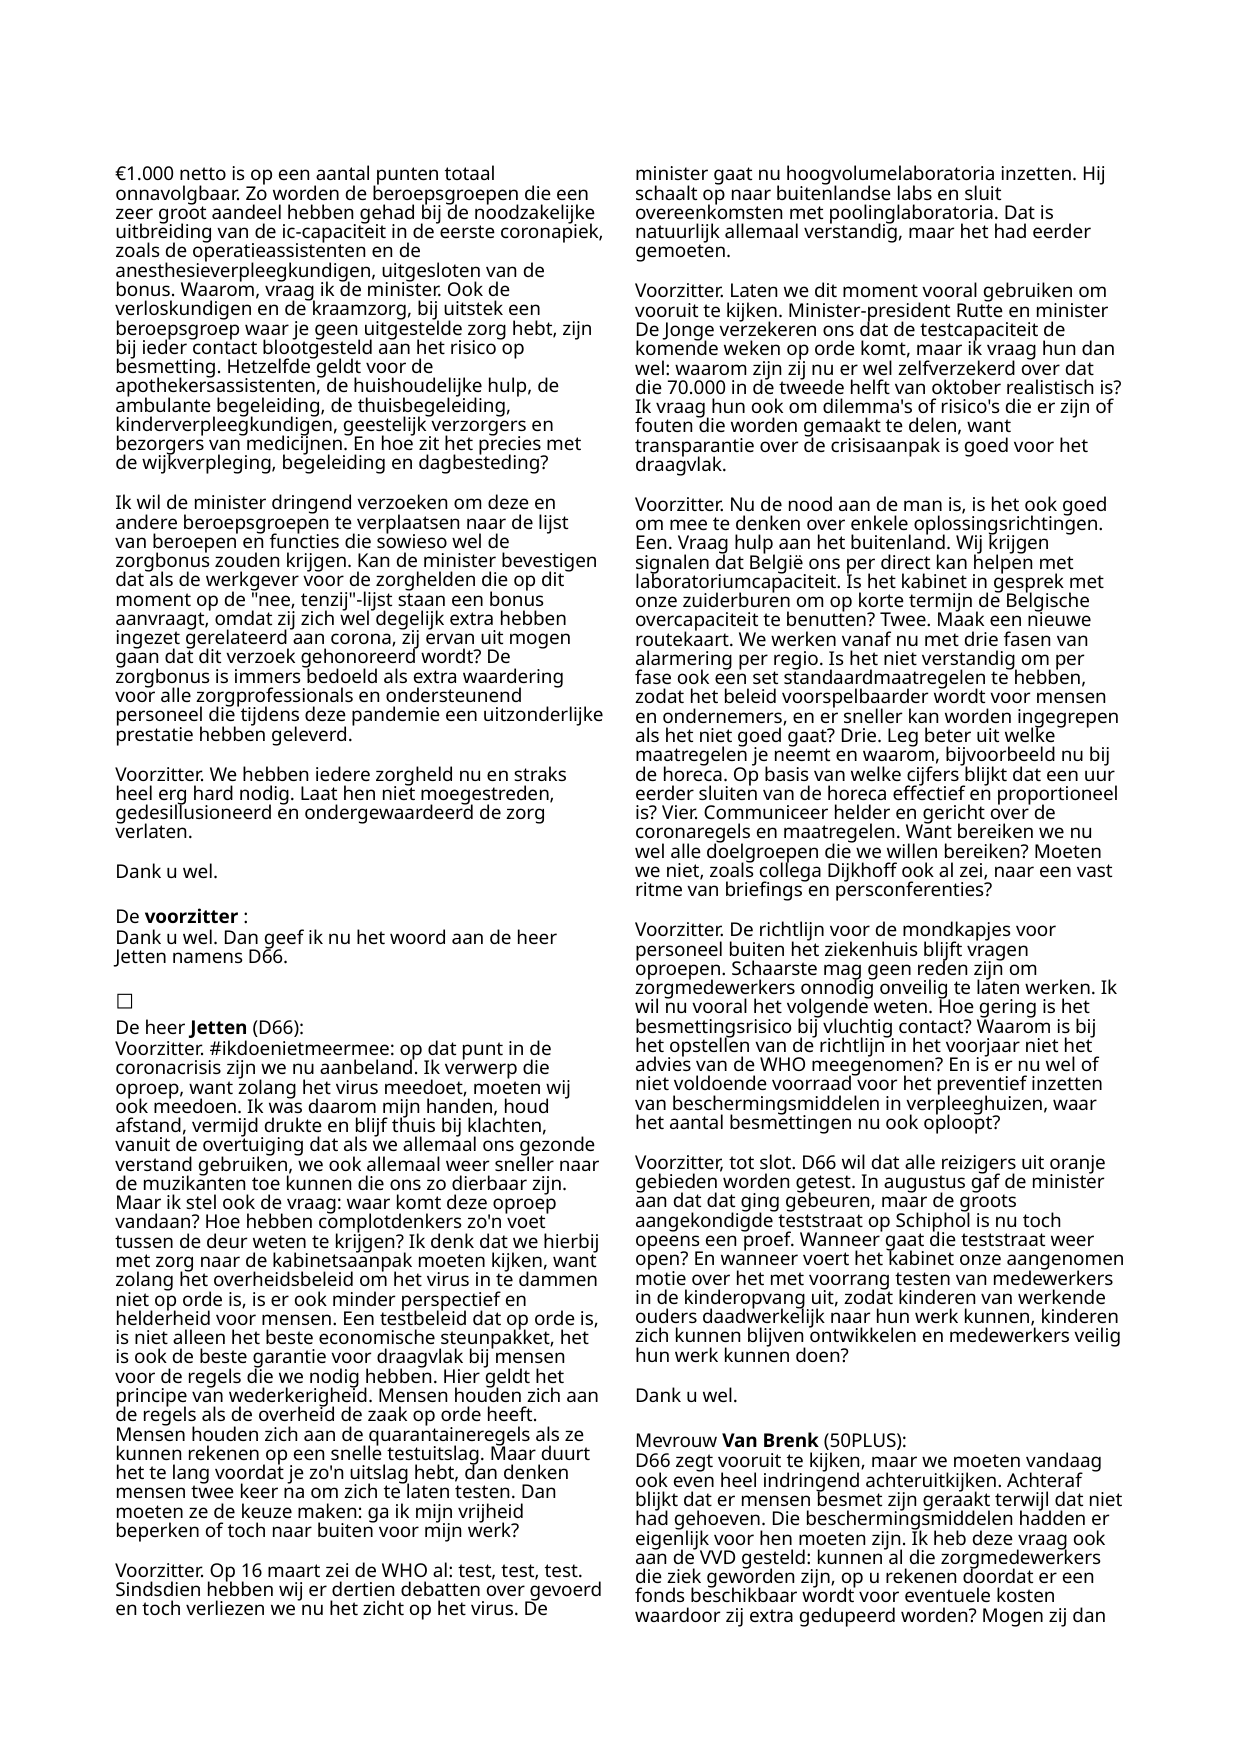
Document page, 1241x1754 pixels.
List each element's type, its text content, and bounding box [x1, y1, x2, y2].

text Voorzitter, tot slot. D66 wil dat alle reizigers uit oranje gebieden worden getest. In augustus gaf de minister aan dat dat ging gebeuren, maar de groots aangekondigde teststraat op Schiphol is nu toch opeens een proef. Wanneer gaat die teststraat weer open? En wanneer voert het kabinet onze aangenomen motie over het met voorrang testen van medewerkers in de kinderopvang uit, zodat kinderen van werkende ouders daadwerkelijk naar hun werk kunnen, kinderen zich kunnen blijven ontwikkelen en medewerkers veilig hun werk kunnen doen? [635, 1154, 1125, 1366]
text De heer Jetten (D66): [115, 1014, 605, 1040]
text Voorzitter. We hebben iedere zorgheld nu en straks heel erg hard nodig. Laat hen niet moegestreden, gedesillusioneerd en ondergewaardeerd de zorg verlaten. [115, 766, 605, 843]
text Mevrouw Van Brenk (50PLUS): [635, 1427, 1125, 1452]
text Dank u wel. [115, 863, 605, 883]
text De voorzitter : [115, 903, 605, 929]
text Voorzitter. De richtlijn voor de mondkapjes voor personeel buiten het ziekenhuis blijft vragen oproepen. Schaarste mag geen reden zijn om zorgmedewerkers onnodig onveilig te laten werken. Ik wil nu vooral het volgende weten. Hoe gering is het besmettingsrisico bij vluchtig contact? Waarom is bij het opstellen van de richtlijn in het voorjaar niet het advies van de WHO meegenomen? En is er nu wel of niet voldoende voorraad voor het preventief inzetten van beschermingsmiddelen in verpleeghuizen, waar het aantal besmettingen nu ook oploopt? [635, 921, 1125, 1133]
text €1.000 netto is op een aantal punten totaal onnavolgbaar. Zo worden de beroepsgroepen die een zeer groot aandeel hebben gehad bij de noodzakelijke uitbreiding van de ic-capaciteit in de eerste coronapiek, zoals de operatieassistenten en de anesthesieverpleegkundigen, uitgesloten van de bonus. Waarom, vraag ik de minister. Ook de verloskundigen en de kraamzorg, bij uitstek een beroepsgroep waar je geen uitgestelde zorg hebt, zijn bij ieder contact blootgesteld aan het risico op besmetting. Hetzelfde geldt voor de apothekersassistenten, de huishoudelijke hulp, de ambulante begeleiding, de thuisbegeleiding, kinderverpleegkundigen, geestelijk verzorgers en bezorgers van medicijnen. En hoe zit het precies met de wijkverpleging, begeleiding en dagbesteding? [115, 165, 605, 474]
text Dank u wel. Dan geef ik nu het woord aan de heer Jetten namens D66. [115, 929, 605, 968]
text Dank u wel. [635, 1387, 1125, 1406]
text Voorzitter. Op 16 maart zei de WHO al: test, test, test. Sindsdien hebben wij er dertien debatten over gevoerd en toch verliezen we nu het zicht op het virus. De [115, 1562, 605, 1620]
text minister gaat nu hoogvolumelaboratoria inzetten. Hij schaalt op naar buitenlandse labs en sluit overeenkomsten met poolinglaboratoria. Dat is natuurlijk allemaal verstandig, maar het had eerder gemoeten. [635, 165, 1125, 262]
text Ik wil de minister dringend verzoeken om deze en andere beroepsgroepen te verplaatsen naar de lijst van beroepen en functies die sowieso wel de zorgbonus zouden krijgen. Kan de minister bevestigen dat als de werkgever voor de zorghelden die op dit moment op de "nee, tenzij"-lijst staan een bonus aanvraagt, omdat zij zich wel degelijk extra hebben ingezet gerelateerd aan corona, zij ervan uit mogen gaan dat dit verzoek gehonoreerd wordt? De zorgbonus is immers bedoeld als extra waardering voor alle zorgprofessionals en ondersteunend personeel die tijdens deze pandemie een uitzonderlijke prestatie hebben geleverd. [115, 494, 605, 745]
text D66 zegt vooruit te kijken, maar we moeten vandaag ook even heel indringend achteruitkijken. Achteraf blijkt dat er mensen besmet zijn geraakt terwijl dat niet had gehoeven. Die beschermingsmiddelen hadden er eigenlijk voor hen moeten zijn. Ik heb deze vraag ook aan de VVD gesteld: kunnen al die zorgmedewerkers die ziek geworden zijn, op u rekenen doordat er een fonds beschikbaar wordt voor eventuele kosten waardoor zij extra gedupeerd worden? Mogen zij dan [635, 1452, 1125, 1626]
text Voorzitter. #ikdoenietmeermee: op dat punt in de coronacrisis zijn we nu aanbeland. Ik verwerp die oproep, want zolang het virus meedoet, moeten wij ook meedoen. Ik was daarom mijn handen, houd afstand, vermijd drukte en blijf thuis bij klachten, vanuit de overtuiging dat als we allemaal ons gezonde verstand gebruiken, we ook allemaal weer sneller naar de muzikanten toe kunnen die ons zo dierbaar zijn. Maar ik stel ook de vraag: waar komt deze oproep vandaan? Hoe hebben complotdenkers zo'n voet tussen de deur weten te krijgen? Ik denk dat we hierbij met zorg naar de kabinetsaanpak moeten kijken, want zolang het overheidsbeleid om het virus in te dammen niet op orde is, is er ook minder perspectief en helderheid voor mensen. Een testbeleid dat op orde is, is niet alleen het beste economische steunpakket, het is ook de beste garantie voor draagvlak bij mensen voor de regels die we nodig hebben. Hier geldt het principe van wederkerigheid. Mensen houden zich aan de regels als de overheid de zaak op orde heeft. Mensen houden zich aan de quarantaineregels als ze kunnen rekenen op een snelle testuitslag. Maar duurt het te lang voordat je zo'n uitslag hebt, dan denken mensen twee keer na om zich te laten testen. Dan moeten ze de keuze maken: ga ik mijn vrijheid beperken of toch naar buiten voor mijn werk? [115, 1040, 605, 1541]
text Voorzitter. Nu de nood aan de man is, is het ook goed om mee te denken over enkele oplossingsrichtingen. Een. Vraag hulp aan het buitenland. Wij krijgen signalen dat België ons per direct kan helpen met laboratoriumcapaciteit. Is het kabinet in gesprek met onze zuiderburen om op korte termijn de Belgische overcapaciteit te benutten? Twee. Maak een nieuwe routekaart. We werken vanaf nu met drie fasen van alarmering per regio. Is het niet verstandig om per fase ook een set standaardmaatregelen te hebben, zodat het beleid voorspelbaarder wordt voor mensen en ondernemers, en er sneller kan worden ingegrepen als het niet goed gaat? Drie. Leg beter uit welke maatregelen je neemt en waarom, bijvoorbeeld nu bij de horeca. Op basis van welke cijfers blijkt dat een uur eerder sluiten van de horeca effectief en proportioneel is? Vier. Communiceer helder en gericht over de coronaregels en maatregelen. Want bereiken we nu wel alle doelgroepen die we willen bereiken? Moeten we niet, zoals collega Dijkhoff ook al zei, naar een vast ritme van briefings en persconferenties? [635, 496, 1125, 901]
text Voorzitter. Laten we dit moment vooral gebruiken om vooruit te kijken. Minister-president Rutte en minister De Jonge verzekeren ons dat de testcapaciteit de komende weken op orde komt, maar ik vraag hun dan wel: waarom zijn zij nu er wel zelfverzekerd over dat die 70.000 in de tweede helft van oktober realistisch is? Ik vraag hun ook om dilemma's of risico's die er zijn of fouten die worden gemaakt te delen, want transparantie over de crisisaanpak is goed voor het draagvlak. [635, 282, 1125, 475]
text ⬜ [115, 989, 605, 1014]
